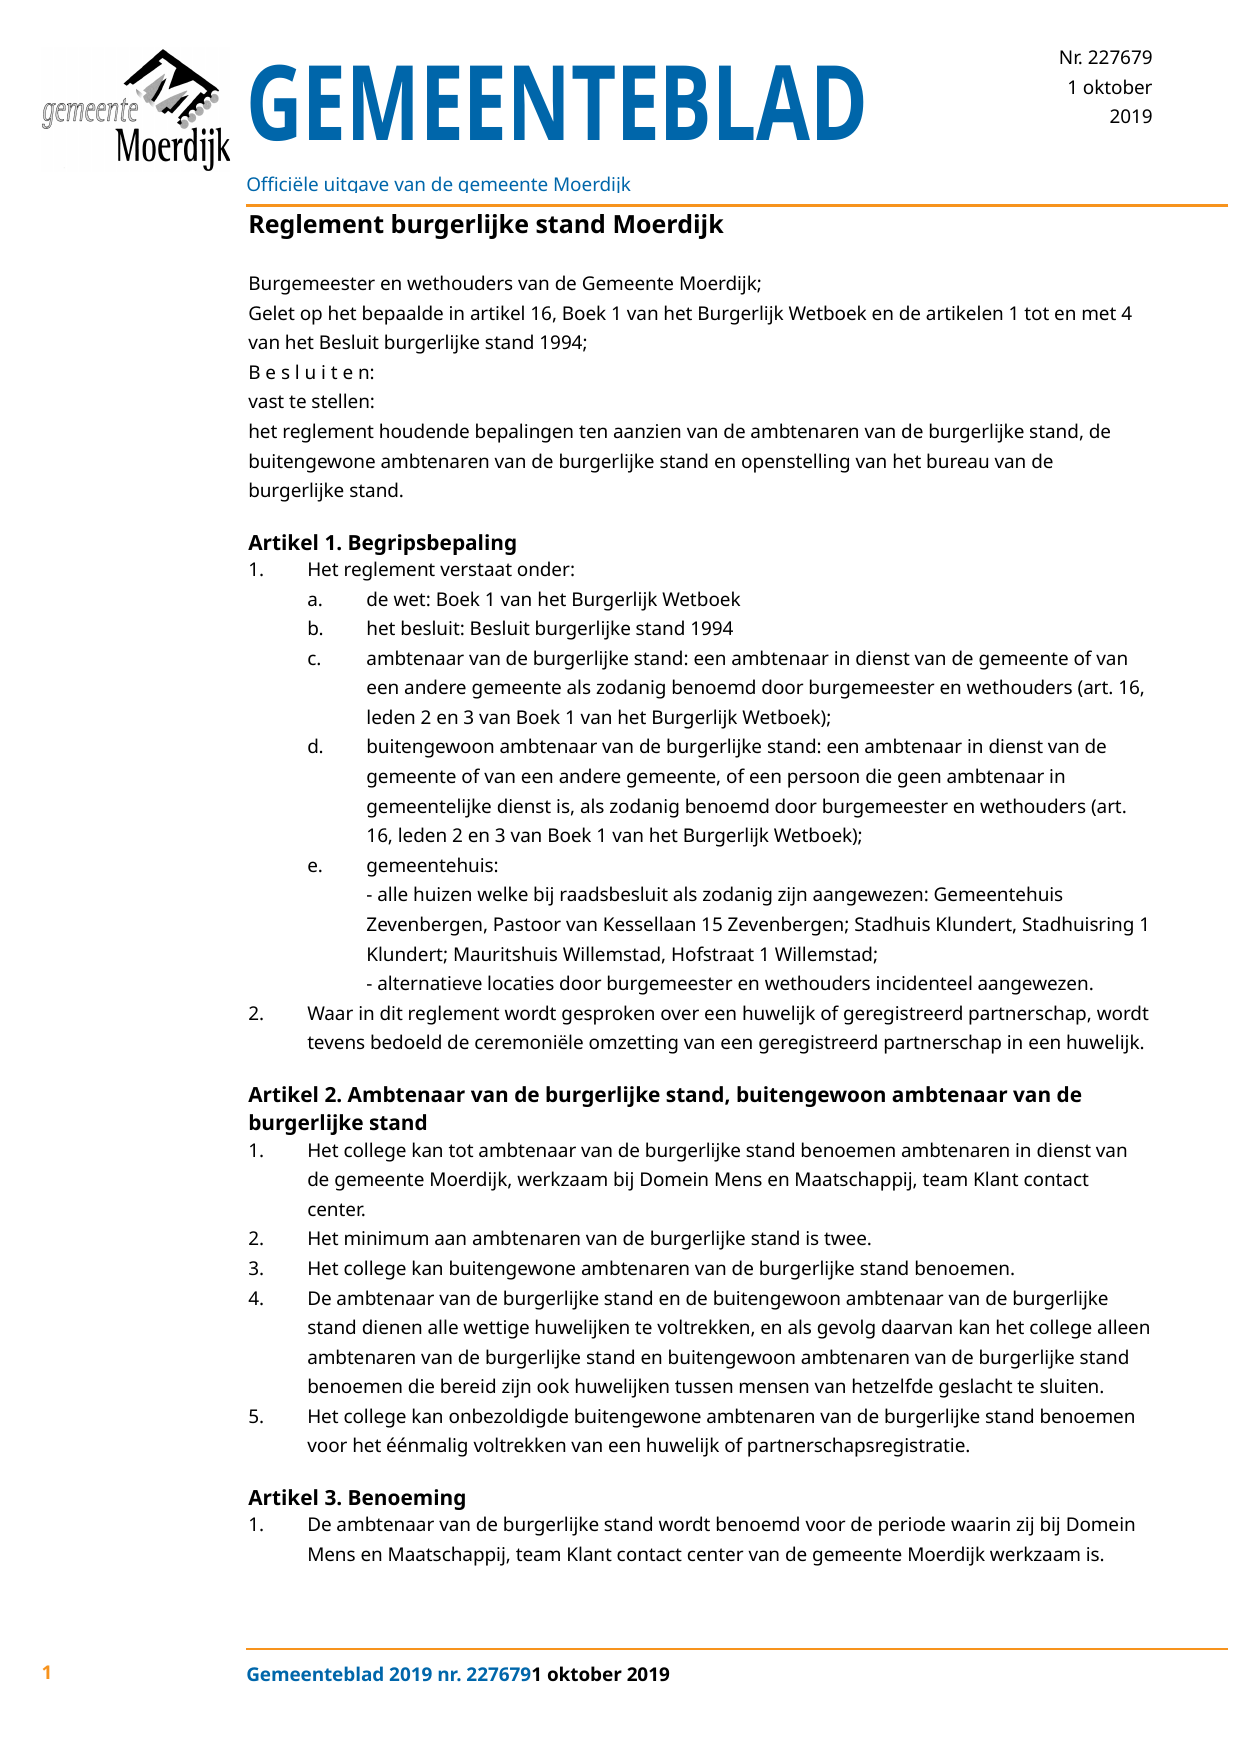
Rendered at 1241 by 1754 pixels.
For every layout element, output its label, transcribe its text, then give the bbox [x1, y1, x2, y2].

list - alle huizen welke bij raadsbesluit als zodanig zijn aangewezen: Gemeentehuis Zevenbergen, Pastoor van Kessellaan 15 Zevenbergen; Stadhuis Klundert, Stadhuisring 1 Klundert; Mauritshuis Willemstad, Hofstraat 1 Willemstad; [307, 882, 1152, 967]
text Artikel 1. Begripsbepaling [248, 528, 1152, 556]
text Artikel 2. Ambtenaar van de burgerlijke stand, buitengewoon ambtenaar van de burgerlijke stand [248, 1080, 1152, 1137]
list De ambtenaar van de burgerlijke stand wordt benoemd voor de periode waarin zij bij Domein Mens en Maatschappij, team Klant contact center van de gemeente Moerdijk werkzaam is. [248, 1512, 1152, 1567]
list Het reglement verstaat onder: [248, 556, 1152, 582]
list Het minimum aan ambtenaren van de burgerlijke stand is twee. [248, 1226, 1152, 1251]
list Het college kan tot ambtenaar van de burgerlijke stand benoemen ambtenaren in dienst van de gemeente Moerdijk, werkzaam bij Domein Mens en Maatschappij, team Klant contact center. [248, 1137, 1152, 1222]
list gemeentehuis: [307, 852, 1152, 878]
text B e s l u i t e n: [248, 359, 1152, 385]
list - alternatieve locaties door burgemeester en wethouders incidenteel aangewezen. [307, 970, 1152, 996]
list Waar in dit reglement wordt gesproken over een huwelijk of geregistreerd partnerschap, wordt tevens bedoeld de ceremoniële omzetting van een geregistreerd partnerschap in een huwelijk. [248, 1000, 1152, 1055]
list Het college kan onbezoldigde buitengewone ambtenaren van de burgerlijke stand benoemen voor het éénmalig voltrekken van een huwelijk of partnerschapsregistratie. [248, 1403, 1152, 1458]
text Reglement burgerlijke stand Moerdijk [248, 207, 1152, 241]
text Artikel 3. Benoeming [248, 1483, 1152, 1512]
list De ambtenaar van de burgerlijke stand en de buitengewoon ambtenaar van de burgerlijke stand dienen alle wettige huwelijken te voltrekken, en als gevolg daarvan kan het college alleen ambtenaren van de burgerlijke stand en buitengewoon ambtenaren van de burgerlijke stand benoemen die bereid zijn ook huwelijken tussen mensen van hetzelfde geslacht te sluiten. [248, 1285, 1152, 1399]
text Gelet op het bepaalde in artikel 16, Boek 1 van het Burgerlijk Wetboek en de artikelen 1 tot en met 4 van het Besluit burgerlijke stand 1994; [248, 300, 1152, 355]
picture [41, 47, 231, 172]
list buitengewoon ambtenaar van de burgerlijke stand: een ambtenaar in dienst van de gemeente of van een andere gemeente, of een persoon die geen ambtenaar in gemeentelijke dienst is, als zodanig benoemd door burgemeester en wethouders (art. 16, leden 2 en 3 van Boek 1 van het Burgerlijk Wetboek); [307, 734, 1152, 848]
list Het college kan buitengewone ambtenaren van de burgerlijke stand benoemen. [248, 1255, 1152, 1281]
text het reglement houdende bepalingen ten aanzien van de ambtenaren van de burgerlijke stand, de buitengewone ambtenaren van de burgerlijke stand en openstelling van het bureau van de burgerlijke stand. [248, 418, 1152, 503]
text vast te stellen: [248, 389, 1152, 414]
list de wet: Boek 1 van het Burgerlijk Wetboek [307, 586, 1152, 612]
text Burgemeester en wethouders van de Gemeente Moerdijk; [248, 270, 1152, 296]
list het besluit: Besluit burgerlijke stand 1994 [307, 615, 1152, 641]
list ambtenaar van de burgerlijke stand: een ambtenaar in dienst van de gemeente of van een andere gemeente als zodanig benoemd door burgemeester en wethouders (art. 16, leden 2 en 3 van Boek 1 van het Burgerlijk Wetboek); [307, 645, 1152, 730]
